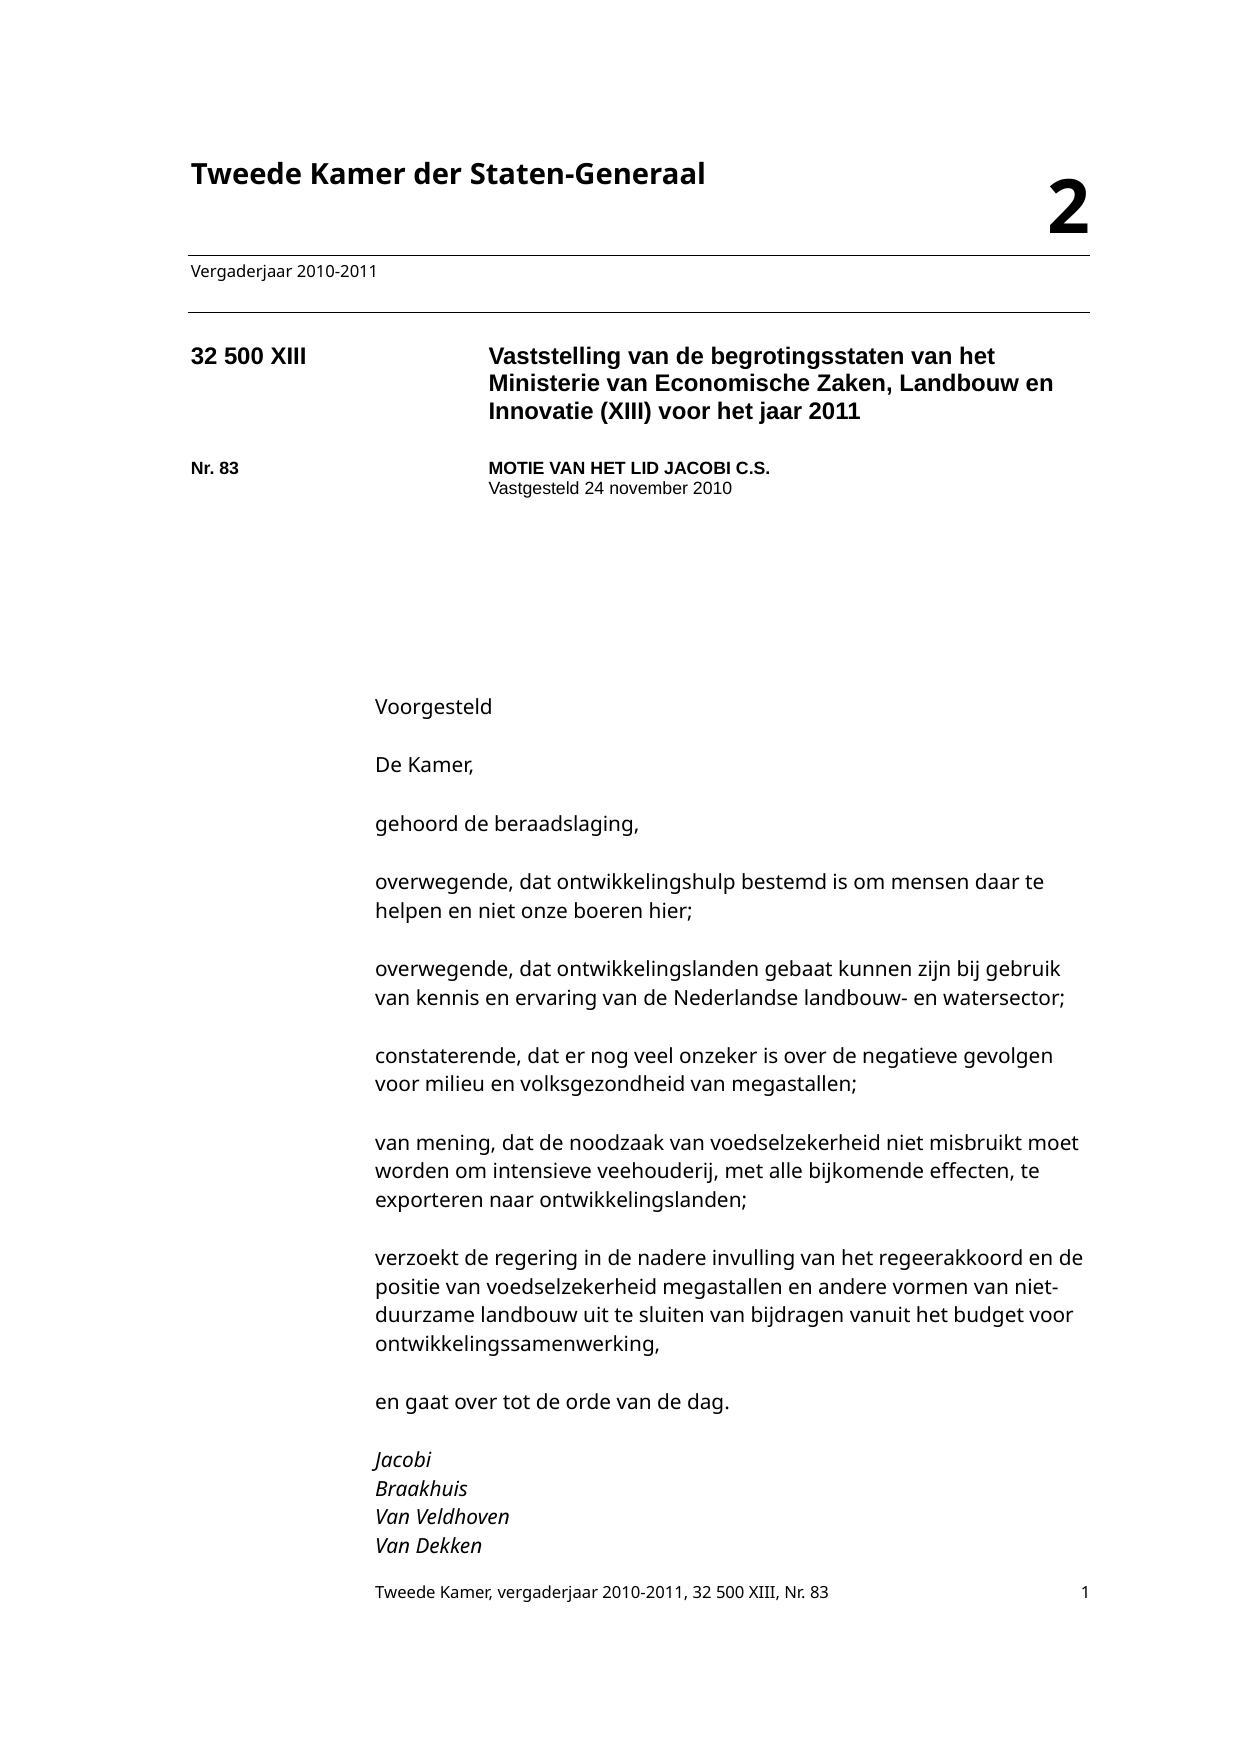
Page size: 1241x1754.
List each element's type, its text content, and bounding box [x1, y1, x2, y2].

text constaterende, dat er nog veel onzeker is over de negatieve gevolgen voor milieu en volksgezondheid van megastallen; [375, 1041, 1090, 1098]
table_cell [485, 313, 1090, 339]
table_cell Vaststelling van de begrotingsstaten van het Ministerie van Economische Zaken, Landbouw en Innovatie (XIII) voor het jaar 2011 [485, 339, 1090, 454]
table_cell Nr. 83 [188, 455, 485, 573]
text gehoord de beraadslaging, [375, 809, 1090, 837]
table_cell [485, 256, 1090, 312]
text Braakhuis [375, 1474, 1090, 1502]
table_header Tweede Kamer der Staten-Generaal [188, 150, 909, 255]
text Voorgesteld [375, 692, 1090, 721]
text overwegende, dat ontwikkelingslanden gebaat kunnen zijn bij gebruik van kennis en ervaring van de Nederlandse landbouw- en watersector; [375, 954, 1090, 1011]
text overwegende, dat ontwikkelingshulp bestemd is om mensen daar te helpen en niet onze boeren hier; [375, 867, 1090, 924]
table_header 2 [910, 150, 1090, 255]
table_cell 32 500 XIII [188, 339, 485, 454]
text en gaat over tot de orde van de dag. [375, 1387, 1090, 1416]
table_cell MOTIE VAN HET LID JACOBI C.S. Vastgesteld 24 november 2010 [485, 455, 1090, 573]
text verzoekt de regering in de nadere invulling van het regeerakkoord en de positie van voedselzekerheid megastallen en andere vormen van niet-duurzame landbouw uit te sluiten van bijdragen vanuit het budget voor ontwikkelingssamenwerking, [375, 1243, 1090, 1357]
text Van Veldhoven [375, 1502, 1090, 1531]
text De Kamer, [375, 751, 1090, 779]
table_cell Vergaderjaar 2010-2011 [188, 256, 485, 312]
text Van Dekken [375, 1531, 1090, 1559]
table_cell [188, 313, 485, 339]
text van mening, dat de noodzaak van voedselzekerheid niet misbruikt moet worden om intensieve veehouderij, met alle bijkomende effecten, te exporteren naar ontwikkelingslanden; [375, 1128, 1090, 1213]
text Jacobi [375, 1446, 1090, 1474]
